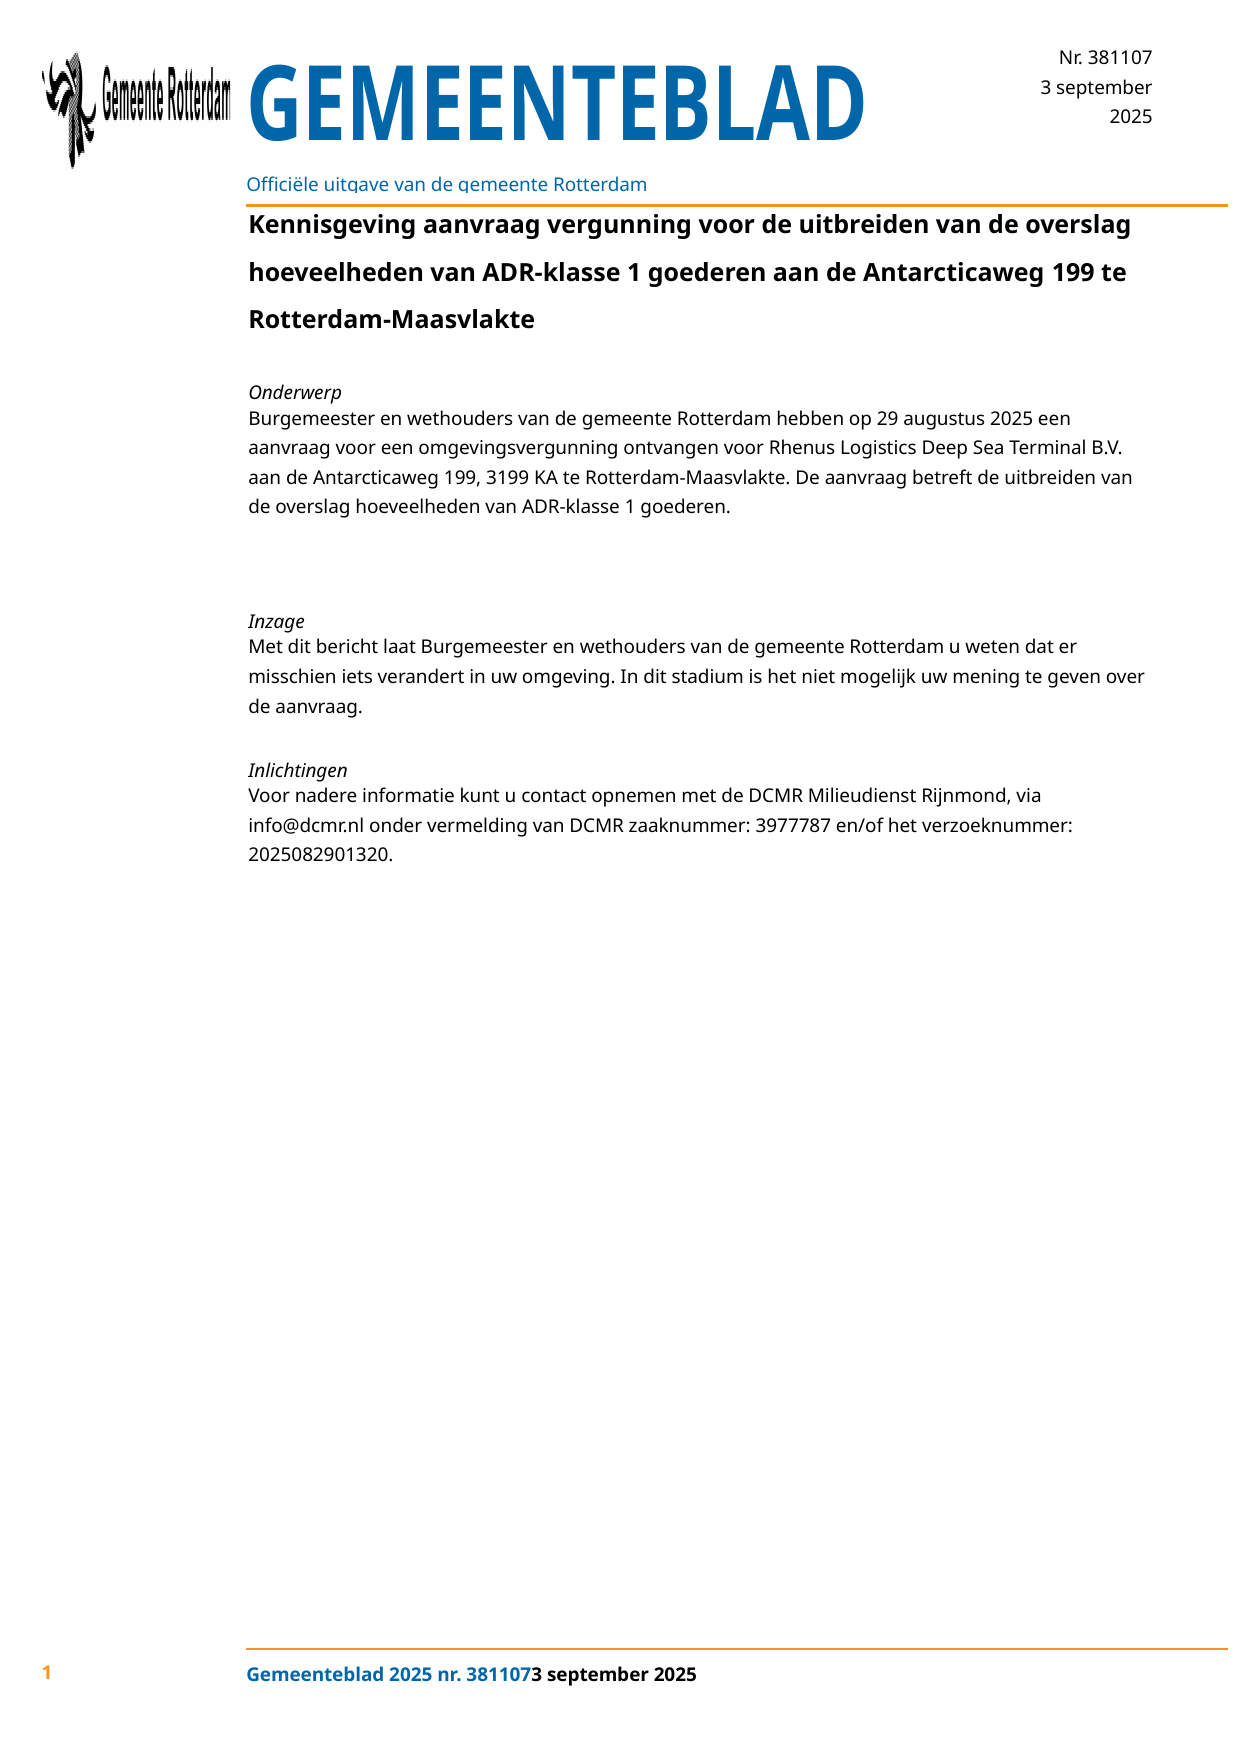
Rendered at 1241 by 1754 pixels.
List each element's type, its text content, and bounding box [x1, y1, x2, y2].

text Kennisgeving aanvraag vergunning voor de uitbreiden van de overslag hoeveelheden van ADR-klasse 1 goederen aan de Antarcticaweg 199 te Rotterdam-Maasvlakte [248, 207, 1152, 336]
picture [41, 47, 231, 172]
text Voor nadere informatie kunt u contact opnemen met de DCMR Milieudienst Rijnmond, via info@dcmr.nl onder vermelding van DCMR zaaknummer: 3977787 en/of het verzoeknummer: 2025082901320. [248, 782, 1152, 867]
text Burgemeester en wethouders van de gemeente Rotterdam hebben op 29 augustus 2025 een aanvraag voor een omgevingsvergunning ontvangen voor Rhenus Logistics Deep Sea Terminal B.V. aan de Antarcticaweg 199, 3199 KA te Rotterdam-Maasvlakte. De aanvraag betreft de uitbreiden van de overslag hoeveelheden van ADR-klasse 1 goederen. [248, 405, 1152, 519]
text Inlichtingen [248, 757, 1152, 782]
text Onderwerp [248, 379, 1152, 405]
text Met dit bericht laat Burgemeester en wethouders van de gemeente Rotterdam u weten dat er misschien iets verandert in uw omgeving. In dit stadium is het niet mogelijk uw mening te geven over de aanvraag. [248, 634, 1152, 718]
text Inzage [248, 608, 1152, 634]
